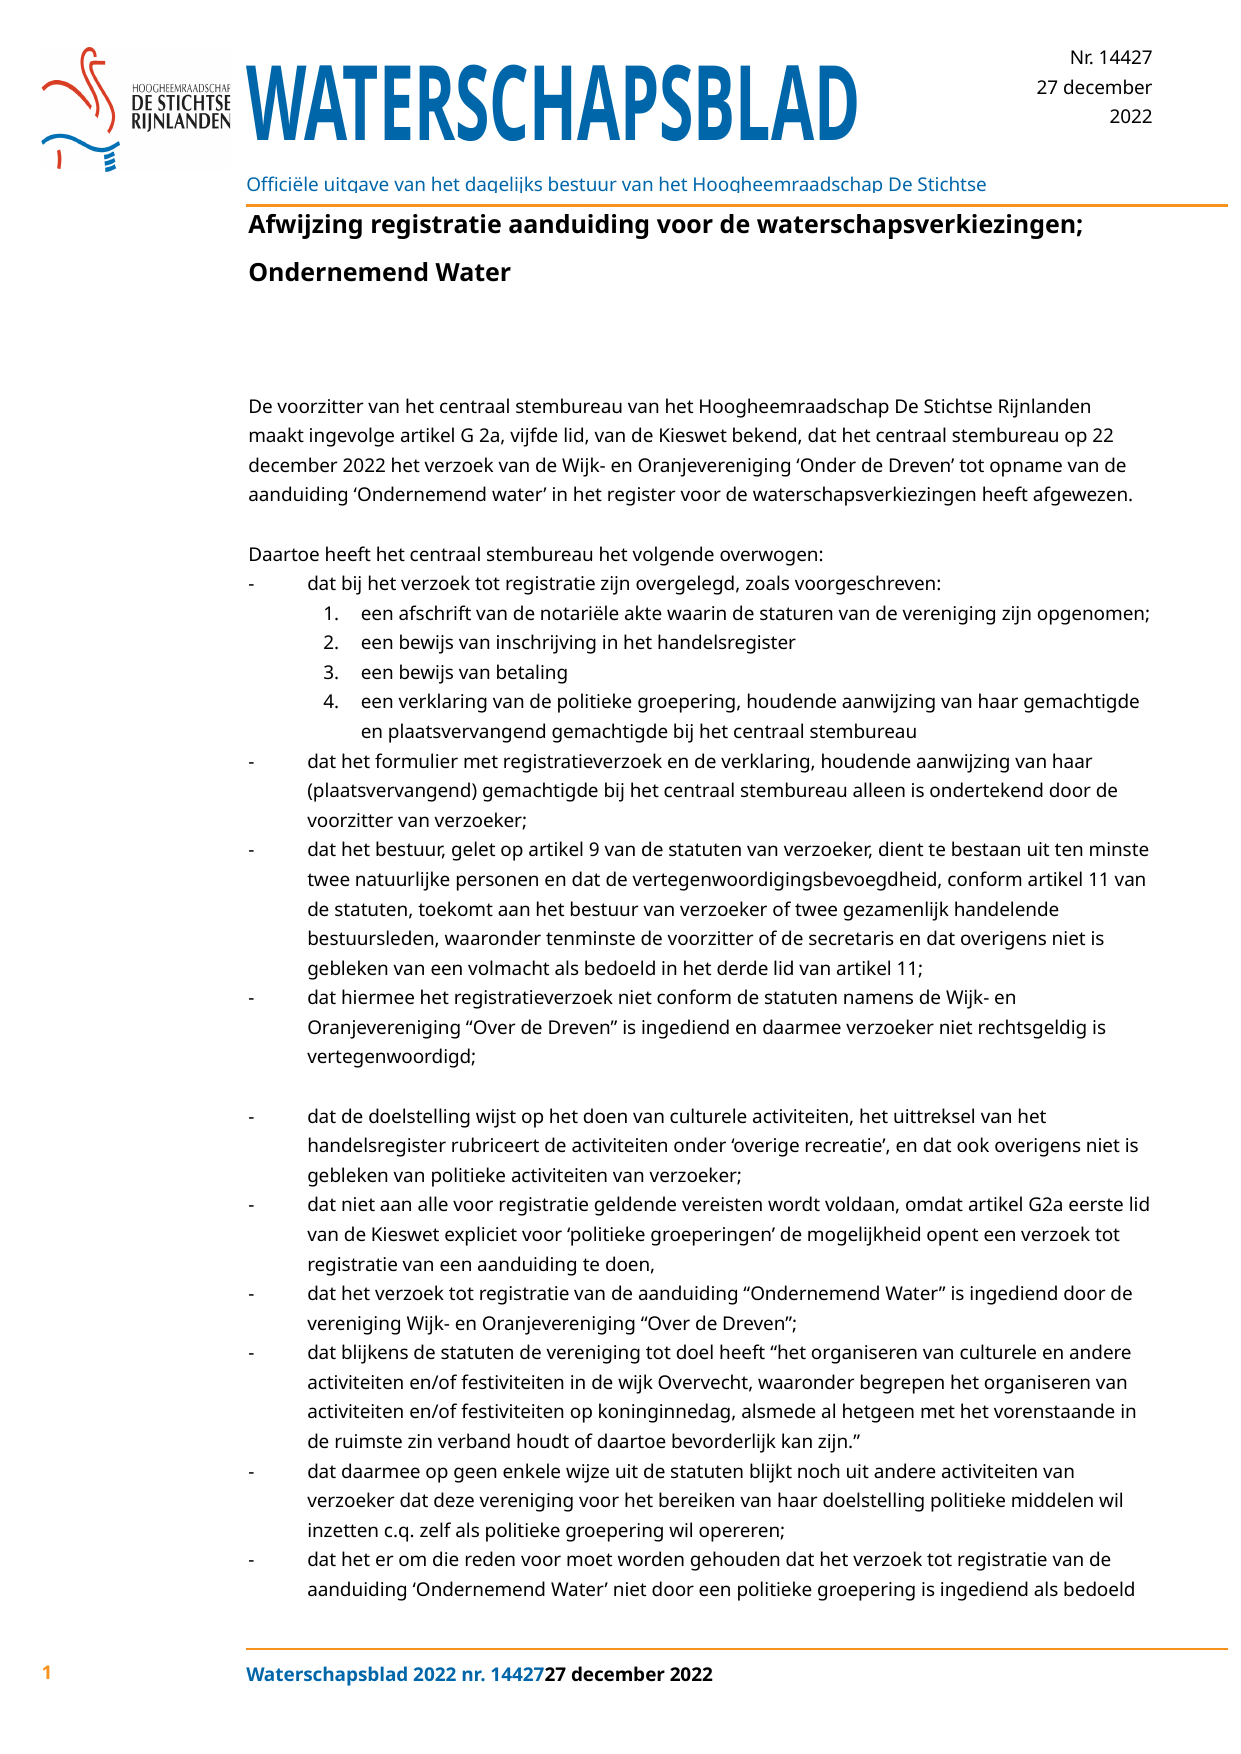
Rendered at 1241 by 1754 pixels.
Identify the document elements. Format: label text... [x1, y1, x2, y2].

list dat daarmee op geen enkele wijze uit de statuten blijkt noch uit andere activiteiten van verzoeker dat deze vereniging voor het bereiken van haar doelstelling politieke middelen wil inzetten c.q. zelf als politieke groepering wil opereren; [248, 1458, 1152, 1543]
list dat blijkens de statuten de vereniging tot doel heeft “het organiseren van culturele en andere activiteiten en/of festiviteiten in de wijk Overvecht, waaronder begrepen het organiseren van activiteiten en/of festiviteiten op koninginnedag, alsmede al hetgeen met het vorenstaande in de ruimste zin verband houdt of daartoe bevorderlijk kan zijn.” [248, 1339, 1152, 1454]
list dat niet aan alle voor registratie geldende vereisten wordt voldaan, omdat artikel G2a eerste lid van de Kieswet expliciet voor ‘politieke groeperingen’ de mogelijkheid opent een verzoek tot registratie van een aanduiding te doen, [248, 1192, 1152, 1277]
text Daartoe heeft het centraal stembureau het volgende overwogen: [248, 541, 1152, 567]
list dat het bestuur, gelet op artikel 9 van de statuten van verzoeker, dient te bestaan uit ten minste twee natuurlijke personen en dat de vertegenwoordigingsbevoegdheid, conform artikel 11 van de statuten, toekomt aan het bestuur van verzoeker of twee gezamenlijk handelende bestuursleden, waaronder tenminste de voorzitter of de secretaris en dat overigens niet is gebleken van een volmacht als bedoeld in het derde lid van artikel 11; [248, 837, 1152, 981]
list een bewijs van betaling [323, 659, 1152, 685]
list dat hiermee het registratieverzoek niet conform de statuten namens de Wijk- en Oranjevereniging “Over de Dreven” is ingediend en daarmee verzoeker niet rechtsgeldig is vertegenwoordigd; [248, 984, 1152, 1069]
list een verklaring van de politieke groepering, houdende aanwijzing van haar gemachtigde en plaatsvervangend gemachtigde bij het centraal stembureau [323, 689, 1152, 744]
text Afwijzing registratie aanduiding voor de waterschapsverkiezingen; Ondernemend Water [248, 207, 1152, 288]
list een afschrift van de notariële akte waarin de staturen van de vereniging zijn opgenomen; [323, 600, 1152, 626]
list dat bij het verzoek tot registratie zijn overgelegd, zoals voorgeschreven: [248, 570, 1152, 596]
list dat het formulier met registratieverzoek en de verklaring, houdende aanwijzing van haar (plaatsvervangend) gemachtigde bij het centraal stembureau alleen is ondertekend door de voorzitter van verzoeker; [248, 748, 1152, 833]
text De voorzitter van het centraal stembureau van het Hoogheemraadschap De Stichtse Rijnlanden maakt ingevolge artikel G 2a, vijfde lid, van de Kieswet bekend, dat het centraal stembureau op 22 december 2022 het verzoek van de Wijk- en Oranjevereniging ‘Onder de Dreven’ tot opname van de aanduiding ‘Ondernemend water’ in het register voor de waterschapsverkiezingen heeft afgewezen. [248, 393, 1152, 507]
list dat het er om die reden voor moet worden gehouden dat het verzoek tot registratie van de aanduiding ‘Ondernemend Water’ niet door een politieke groepering is ingediend als bedoeld [248, 1547, 1152, 1602]
list een bewijs van inschrijving in het handelsregister [323, 629, 1152, 655]
list dat het verzoek tot registratie van de aanduiding “Ondernemend Water” is ingediend door de vereniging Wijk- en Oranjevereniging “Over de Dreven”; [248, 1280, 1152, 1336]
list dat de doelstelling wijst op het doen van culturele activiteiten, het uittreksel van het handelsregister rubriceert de activiteiten onder ‘overige recreatie’, en dat ook overigens niet is gebleken van politieke activiteiten van verzoeker; [248, 1103, 1152, 1188]
picture [41, 47, 231, 172]
